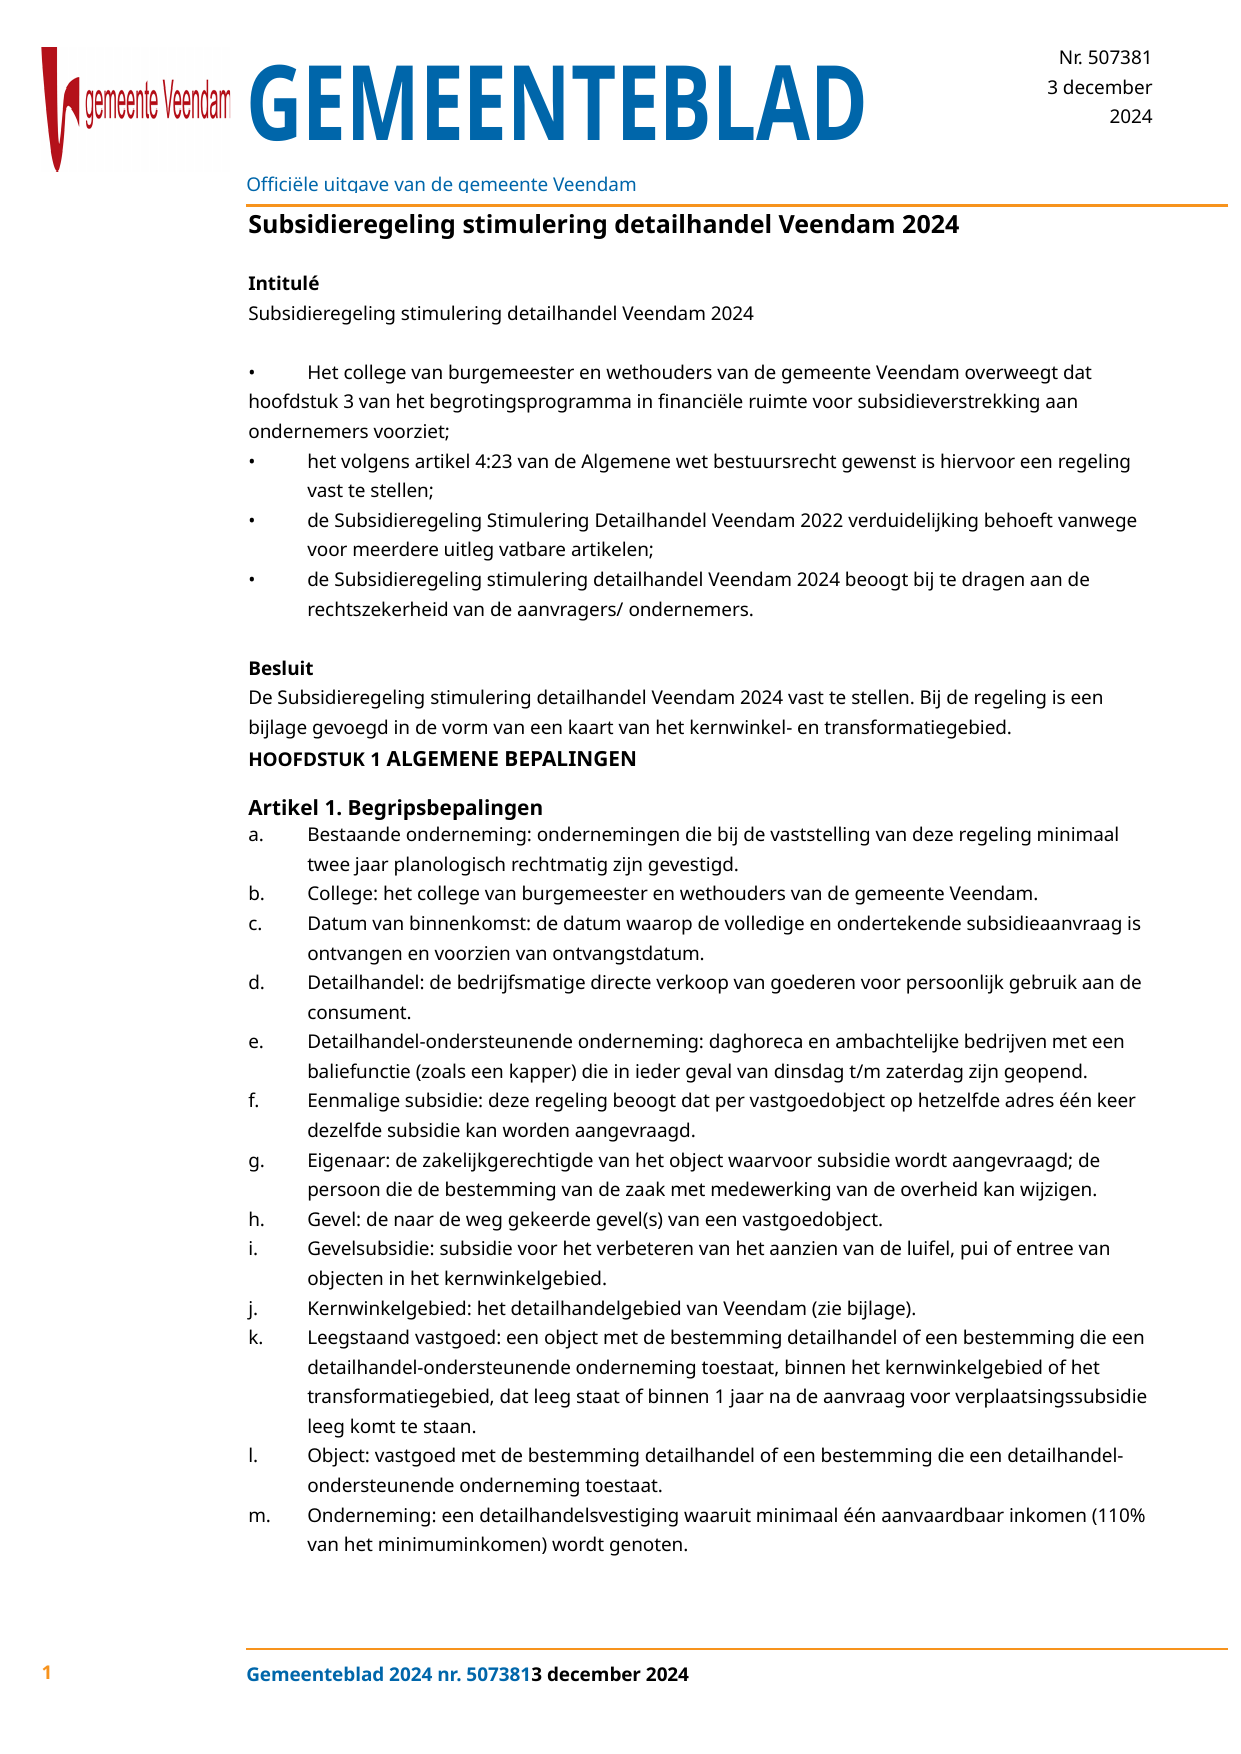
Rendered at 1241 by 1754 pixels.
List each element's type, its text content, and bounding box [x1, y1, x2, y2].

list Eigenaar: de zakelijkgerechtigde van het object waarvoor subsidie wordt aangevraagd; de persoon die de bestemming van de zaak met medewerking van de overheid kan wijzigen. [248, 1147, 1152, 1202]
list Gevel: de naar de weg gekeerde gevel(s) van een vastgoedobject. [248, 1206, 1152, 1232]
text Subsidieregeling stimulering detailhandel Veendam 2024 [248, 207, 1152, 241]
list Leegstaand vastgoed: een object met de bestemming detailhandel of een bestemming die een detailhandel-ondersteunende onderneming toestaat, binnen het kernwinkelgebied of het transformatiegebied, dat leeg staat of binnen 1 jaar na de aanvraag voor verplaatsingssubsidie leeg komt te staan. [248, 1324, 1152, 1439]
list Detailhandel: de bedrijfsmatige directe verkoop van goederen voor persoonlijk gebruik aan de consument. [248, 969, 1152, 1024]
list Datum van binnenkomst: de datum waarop de volledige en ondertekende subsidieaanvraag is ontvangen en voorzien van ontvangstdatum. [248, 910, 1152, 965]
list de Subsidieregeling stimulering detailhandel Veendam 2024 beoogt bij te dragen aan de rechtszekerheid van de aanvragers/ ondernemers. [248, 566, 1152, 621]
list Onderneming: een detailhandelsvestiging waaruit minimaal één aanvaardbaar inkomen (110% van het minimuminkomen) wordt genoten. [248, 1502, 1152, 1557]
text HOOFDSTUK 1 ALGEMENE BEPALINGEN [248, 744, 1152, 772]
list Object: vastgoed met de bestemming detailhandel of een bestemming die een detailhandel-ondersteunende onderneming toestaat. [248, 1443, 1152, 1498]
text Intitulé [248, 270, 1152, 296]
list Bestaande onderneming: ondernemingen die bij de vaststelling van deze regeling minimaal twee jaar planologisch rechtmatig zijn gevestigd. [248, 821, 1152, 877]
list Detailhandel-ondersteunende onderneming: daghoreca en ambachtelijke bedrijven met een baliefunctie (zoals een kapper) die in ieder geval van dinsdag t/m zaterdag zijn geopend. [248, 1028, 1152, 1084]
text De Subsidieregeling stimulering detailhandel Veendam 2024 vast te stellen. Bij de regeling is een bijlage gevoegd in de vorm van een kaart van het kernwinkel- en transformatiegebied. [248, 684, 1152, 740]
list het volgens artikel 4:23 van de Algemene wet bestuursrecht gewenst is hiervoor een regeling vast te stellen; [248, 448, 1152, 503]
text hoofdstuk 3 van het begrotingsprogramma in financiële ruimte voor subsidieverstrekking aan ondernemers voorziet; [248, 389, 1152, 444]
list Kernwinkelgebied: het detailhandelgebied van Veendam (zie bijlage). [248, 1295, 1152, 1320]
picture [41, 47, 231, 172]
text Subsidieregeling stimulering detailhandel Veendam 2024 [248, 300, 1152, 326]
list College: het college van burgemeester en wethouders van de gemeente Veendam. [248, 881, 1152, 906]
list Eenmalige subsidie: deze regeling beoogt dat per vastgoedobject op hetzelfde adres één keer dezelfde subsidie kan worden aangevraagd. [248, 1088, 1152, 1143]
list de Subsidieregeling Stimulering Detailhandel Veendam 2022 verduidelijking behoeft vanwege voor meerdere uitleg vatbare artikelen; [248, 507, 1152, 562]
text Besluit [248, 655, 1152, 681]
list Het college van burgemeester en wethouders van de gemeente Veendam overweegt dat [248, 359, 1152, 385]
text Artikel 1. Begripsbepalingen [248, 793, 1152, 821]
list Gevelsubsidie: subsidie voor het verbeteren van het aanzien van de luifel, pui of entree van objecten in het kernwinkelgebied. [248, 1236, 1152, 1291]
